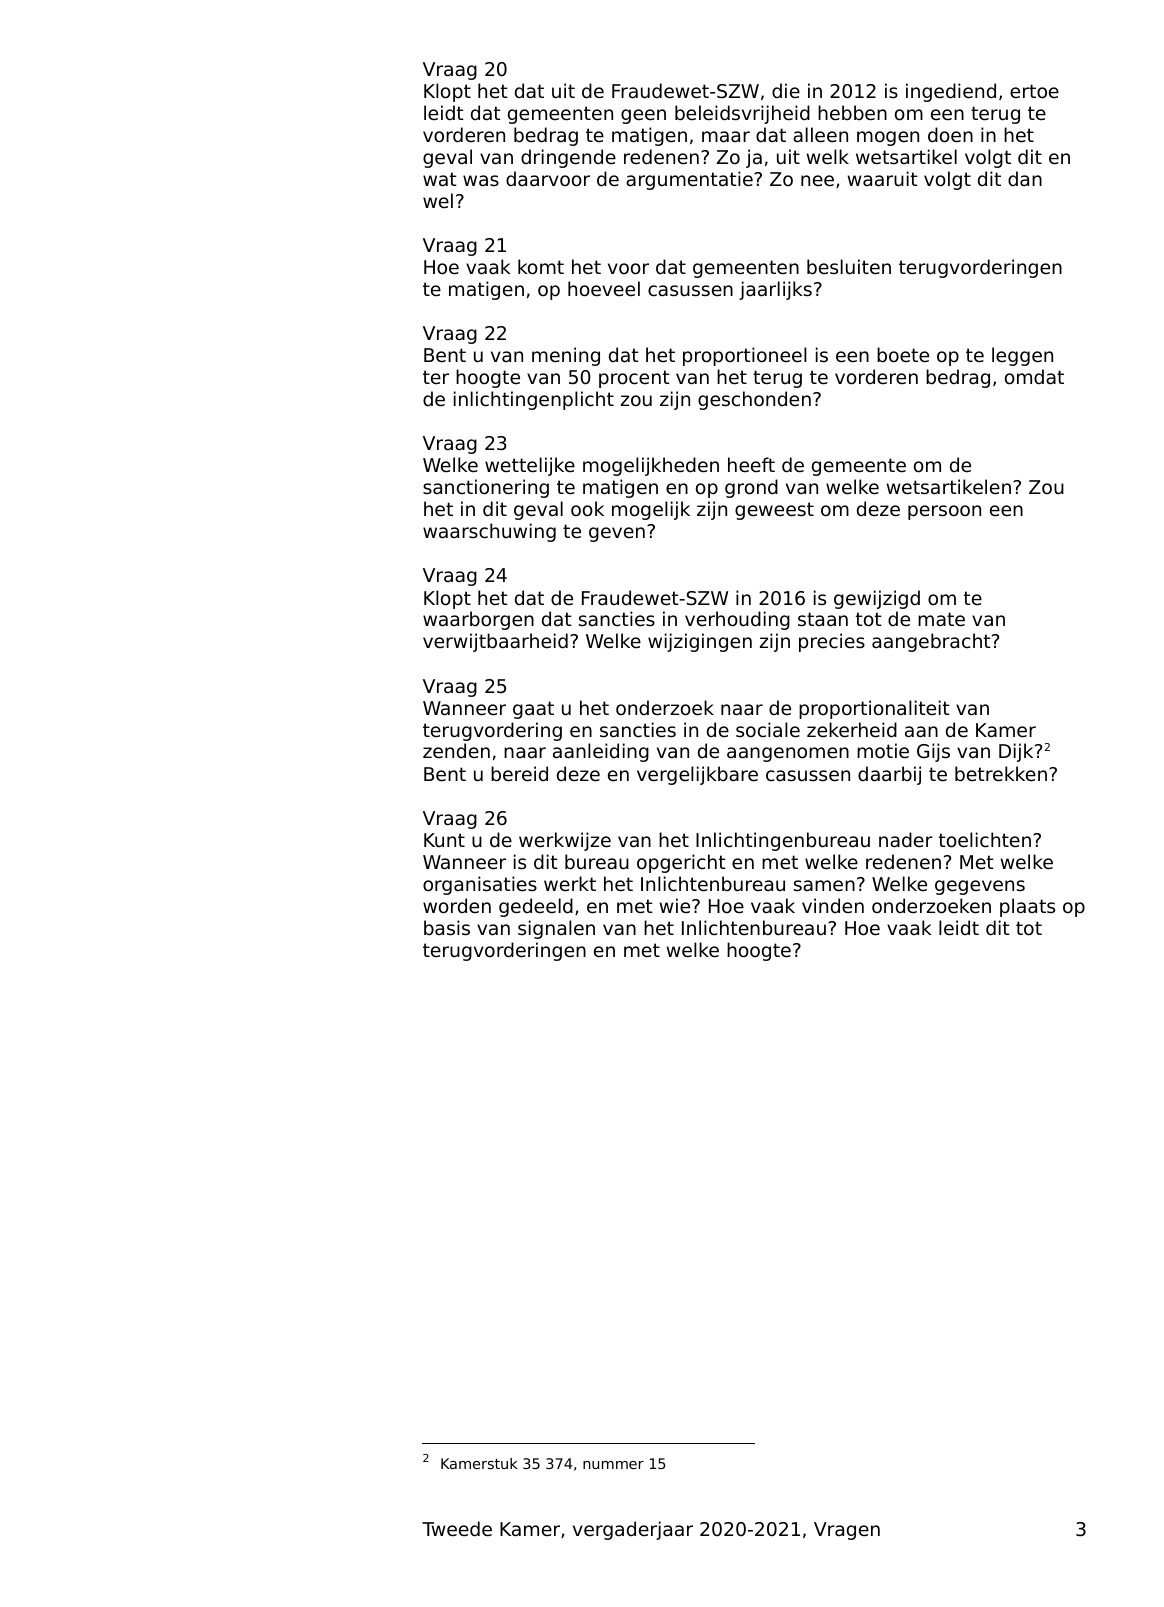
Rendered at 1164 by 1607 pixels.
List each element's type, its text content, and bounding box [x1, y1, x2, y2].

text Welke wettelijke mogelijkheden heeft de gemeente om de sanctionering te matigen en op grond van welke wetsartikelen? Zou het in dit geval ook mogelijk zijn geweest om deze persoon een waarschuwing te geven? [422, 455, 1087, 543]
text Vraag 20 [422, 59, 1087, 81]
text Wanneer gaat u het onderzoek naar de proportionaliteit van terugvordering en sancties in de sociale zekerheid aan de Kamer zenden, naar aanleiding van de aangenomen motie Gijs van Dijk? Bent u bereid deze en vergelijkbare casussen daarbij te betrekken? [422, 697, 1087, 785]
text Vraag 24 [422, 565, 1087, 587]
text Vraag 22 [422, 323, 1087, 345]
text Vraag 26 [422, 808, 1087, 829]
text Vraag 21 [422, 235, 1087, 257]
text Klopt het dat de Fraudewet-SZW in 2016 is gewijzigd om te waarborgen dat sancties in verhouding staan tot de mate van verwijtbaarheid? Welke wijzigingen zijn precies aangebracht? [422, 587, 1087, 653]
text Kunt u de werkwijze van het Inlichtingenbureau nader toelichten? Wanneer is dit bureau opgericht en met welke redenen? Met welke organisaties werkt het Inlichtenbureau samen? Welke gegevens worden gedeeld, en met wie? Hoe vaak vinden onderzoeken plaats op basis van signalen van het Inlichtenbureau? Hoe vaak leidt dit tot terugvorderingen en met welke hoogte? [422, 829, 1087, 961]
text Klopt het dat uit de Fraudewet-SZW, die in 2012 is ingediend, ertoe leidt dat gemeenten geen beleidsvrijheid hebben om een terug te vorderen bedrag te matigen, maar dat alleen mogen doen in het geval van dringende redenen? Zo ja, uit welk wetsartikel volgt dit en wat was daarvoor de argumentatie? Zo nee, waaruit volgt dit dan wel? [422, 81, 1087, 213]
text Bent u van mening dat het proportioneel is een boete op te leggen ter hoogte van 50 procent van het terug te vorderen bedrag, omdat de inlichtingenplicht zou zijn geschonden? [422, 345, 1087, 411]
text Hoe vaak komt het voor dat gemeenten besluiten terugvorderingen te matigen, op hoeveel casussen jaarlijks? [422, 257, 1087, 301]
text Kamerstuk 35 374, nummer 15 [422, 1452, 1087, 1474]
text Vraag 25 [422, 676, 1087, 697]
text Vraag 23 [422, 433, 1087, 455]
